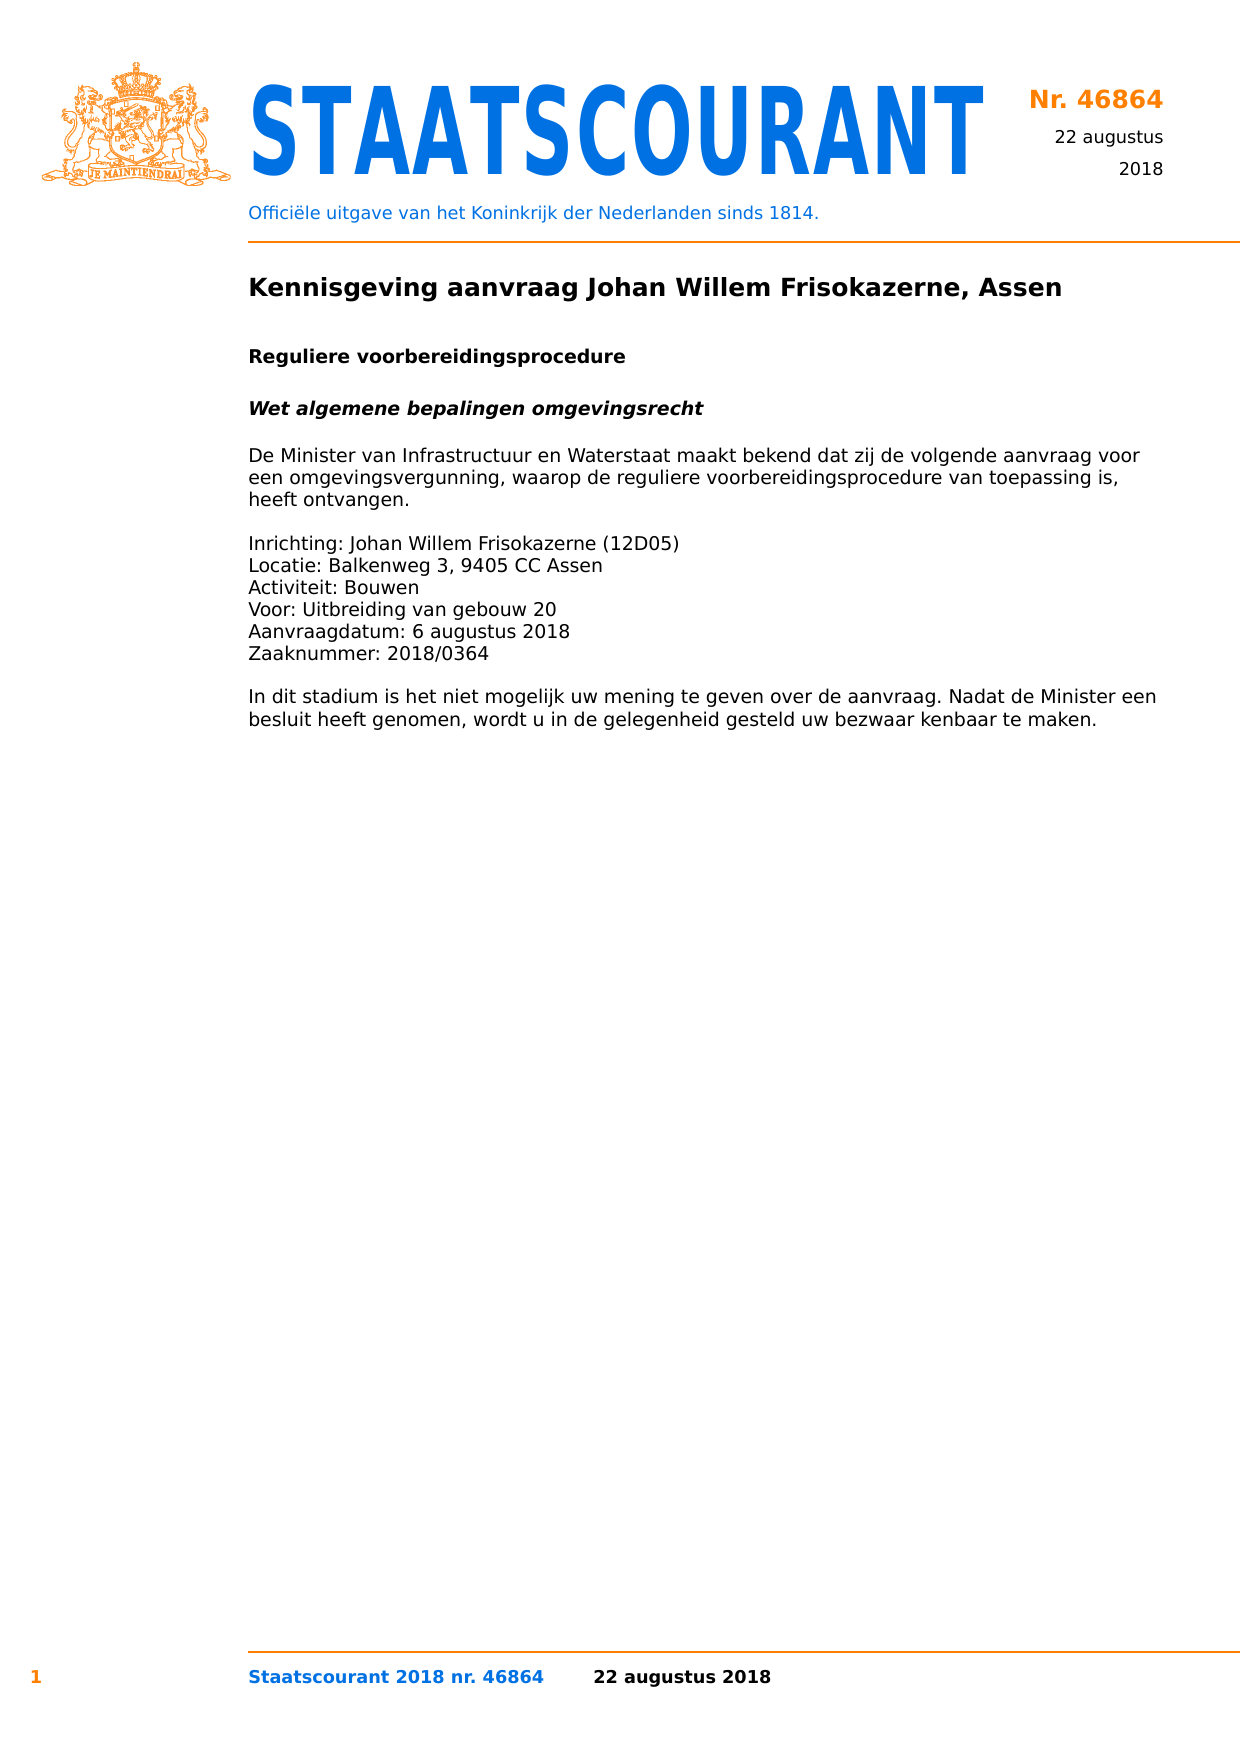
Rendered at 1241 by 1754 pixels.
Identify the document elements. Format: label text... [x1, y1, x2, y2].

text In dit stadium is het niet mogelijk uw mening te geven over de aanvraag. Nadat de Minister een besluit heeft genomen, wordt u in de gelegenheid gesteld uw bezwaar kenbaar te maken. [248, 686, 1163, 730]
text De Minister van Infrastructuur en Waterstaat maakt bekend dat zij de volgende aanvraag voor een omgevingsvergunning, waarop de reguliere voorbereidingsprocedure van toepassing is, heeft ontvangen. [248, 445, 1163, 511]
table_header [25, 62, 248, 241]
table_cell 22 augustus [998, 121, 1240, 153]
table_header Nr. 46864 [998, 62, 1240, 121]
picture [41, 62, 231, 186]
text Aanvraagdatum: 6 augustus 2018 [248, 621, 1163, 643]
text Activiteit: Bouwen [248, 577, 1163, 599]
table_cell Officiële uitgave van het Koninkrijk der Nederlanden sinds 1814. [248, 203, 1240, 241]
table_header STAATSCOURANT [248, 62, 998, 203]
subtitle Wet algemene bepalingen omgevingsrecht [248, 398, 1163, 420]
text Inrichting: Johan Willem Frisokazerne (12D05) [248, 533, 1163, 555]
text Locatie: Balkenweg 3, 9405 CC Assen [248, 555, 1163, 577]
text Zaaknummer: 2018/0364 [248, 643, 1163, 664]
subtitle Kennisgeving aanvraag Johan Willem Frisokazerne, Assen [248, 273, 1163, 302]
table_cell 2018 [998, 153, 1240, 203]
text Voor: Uitbreiding van gebouw 20 [248, 599, 1163, 621]
subtitle Reguliere voorbereidingsprocedure [248, 346, 1163, 368]
